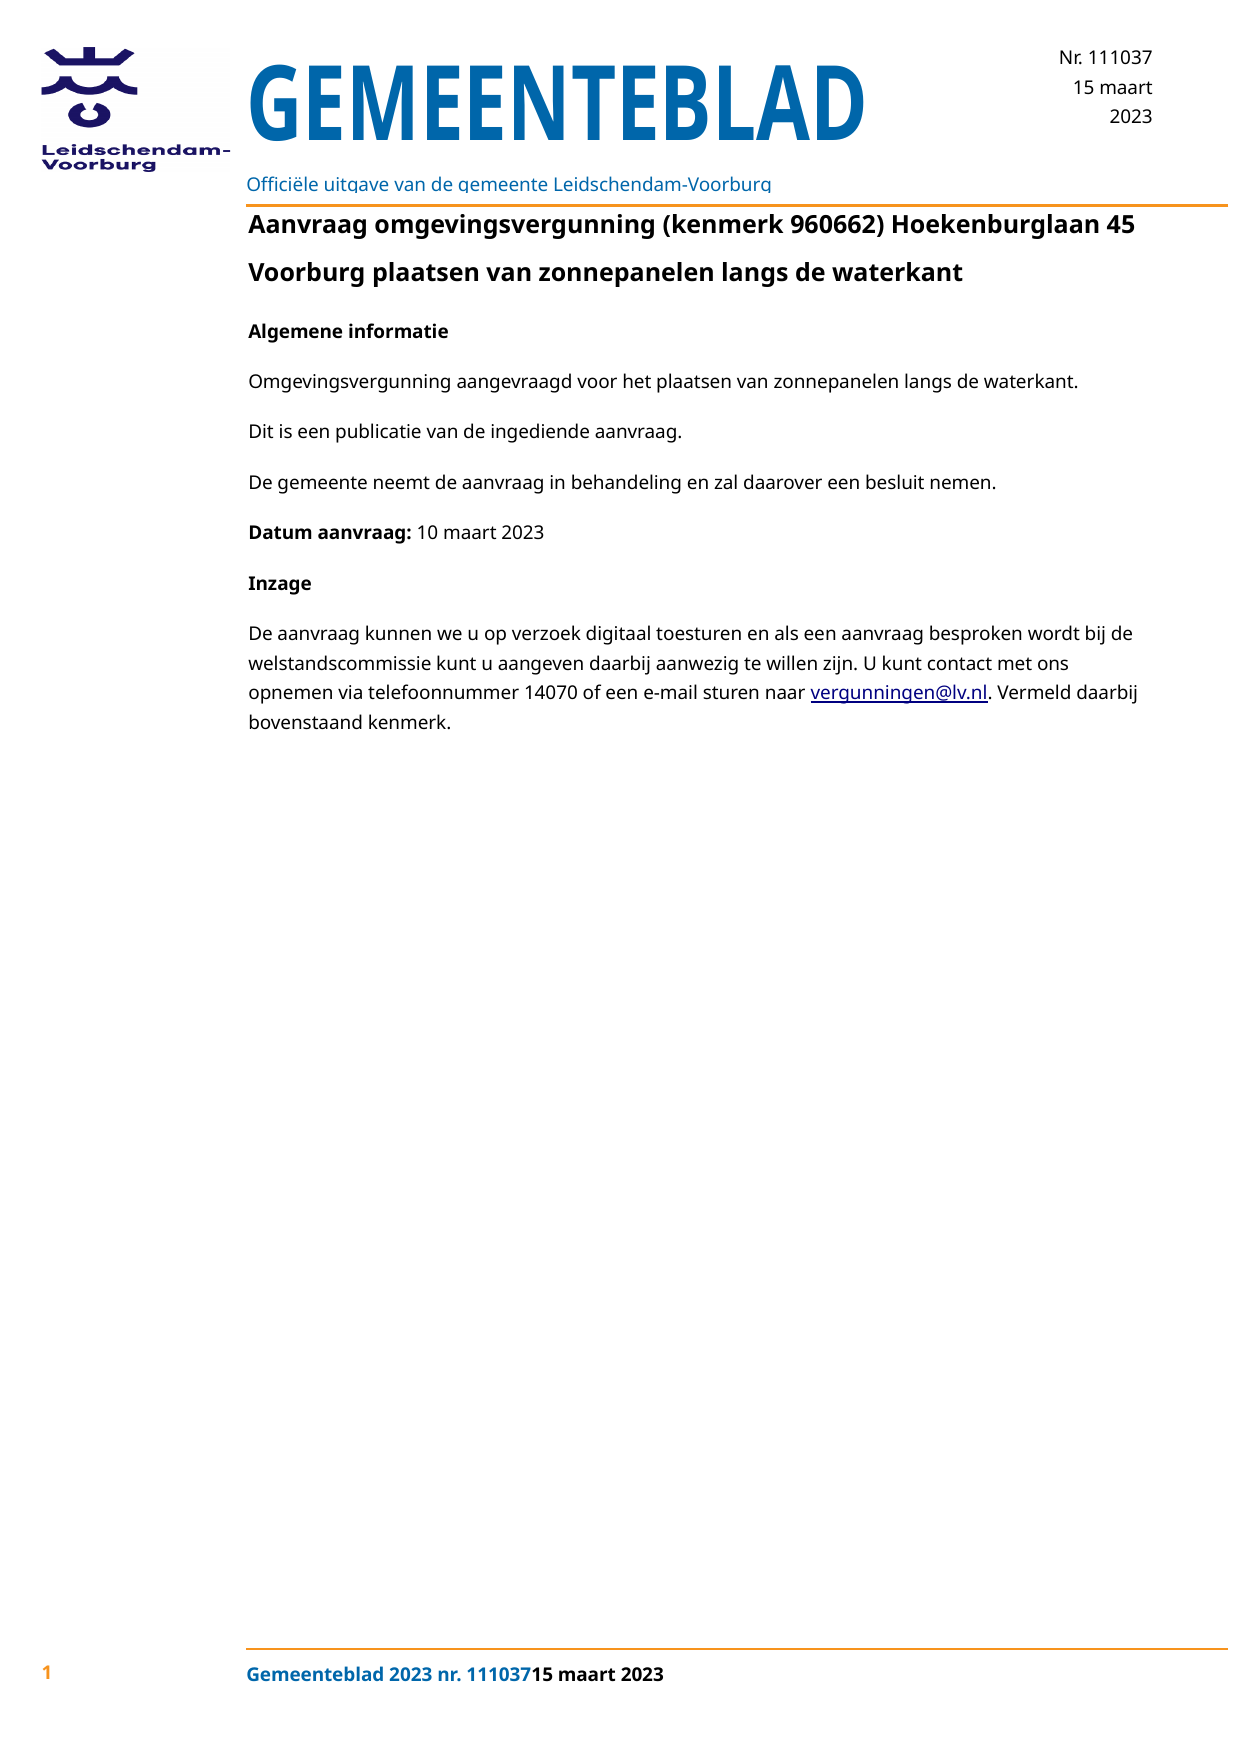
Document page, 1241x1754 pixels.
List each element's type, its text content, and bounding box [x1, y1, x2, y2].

text Datum aanvraag: 10 maart 2023 [248, 519, 1152, 545]
text Aanvraag omgevingsvergunning (kenmerk 960662) Hoekenburglaan 45 Voorburg plaatsen van zonnepanelen langs de waterkant [248, 207, 1152, 288]
text De aanvraag kunnen we u op verzoek digitaal toesturen en als een aanvraag besproken wordt bij de welstandscommissie kunt u aangeven daarbij aanwezig te willen zijn. U kunt contact met ons opnemen via telefoonnummer 14070 of een e-mail sturen naar vergunningen@lv.nl. Vermeld daarbij bovenstaand kenmerk. [248, 620, 1152, 735]
picture [41, 47, 231, 172]
text Algemene informatie [248, 318, 1152, 344]
text Inzage [248, 570, 1152, 596]
text Dit is een publicatie van de ingediende aanvraag. [248, 419, 1152, 444]
text Omgevingsvergunning aangevraagd voor het plaatsen van zonnepanelen langs de waterkant. [248, 368, 1152, 394]
text De gemeente neemt de aanvraag in behandeling en zal daarover een besluit nemen. [248, 469, 1152, 495]
